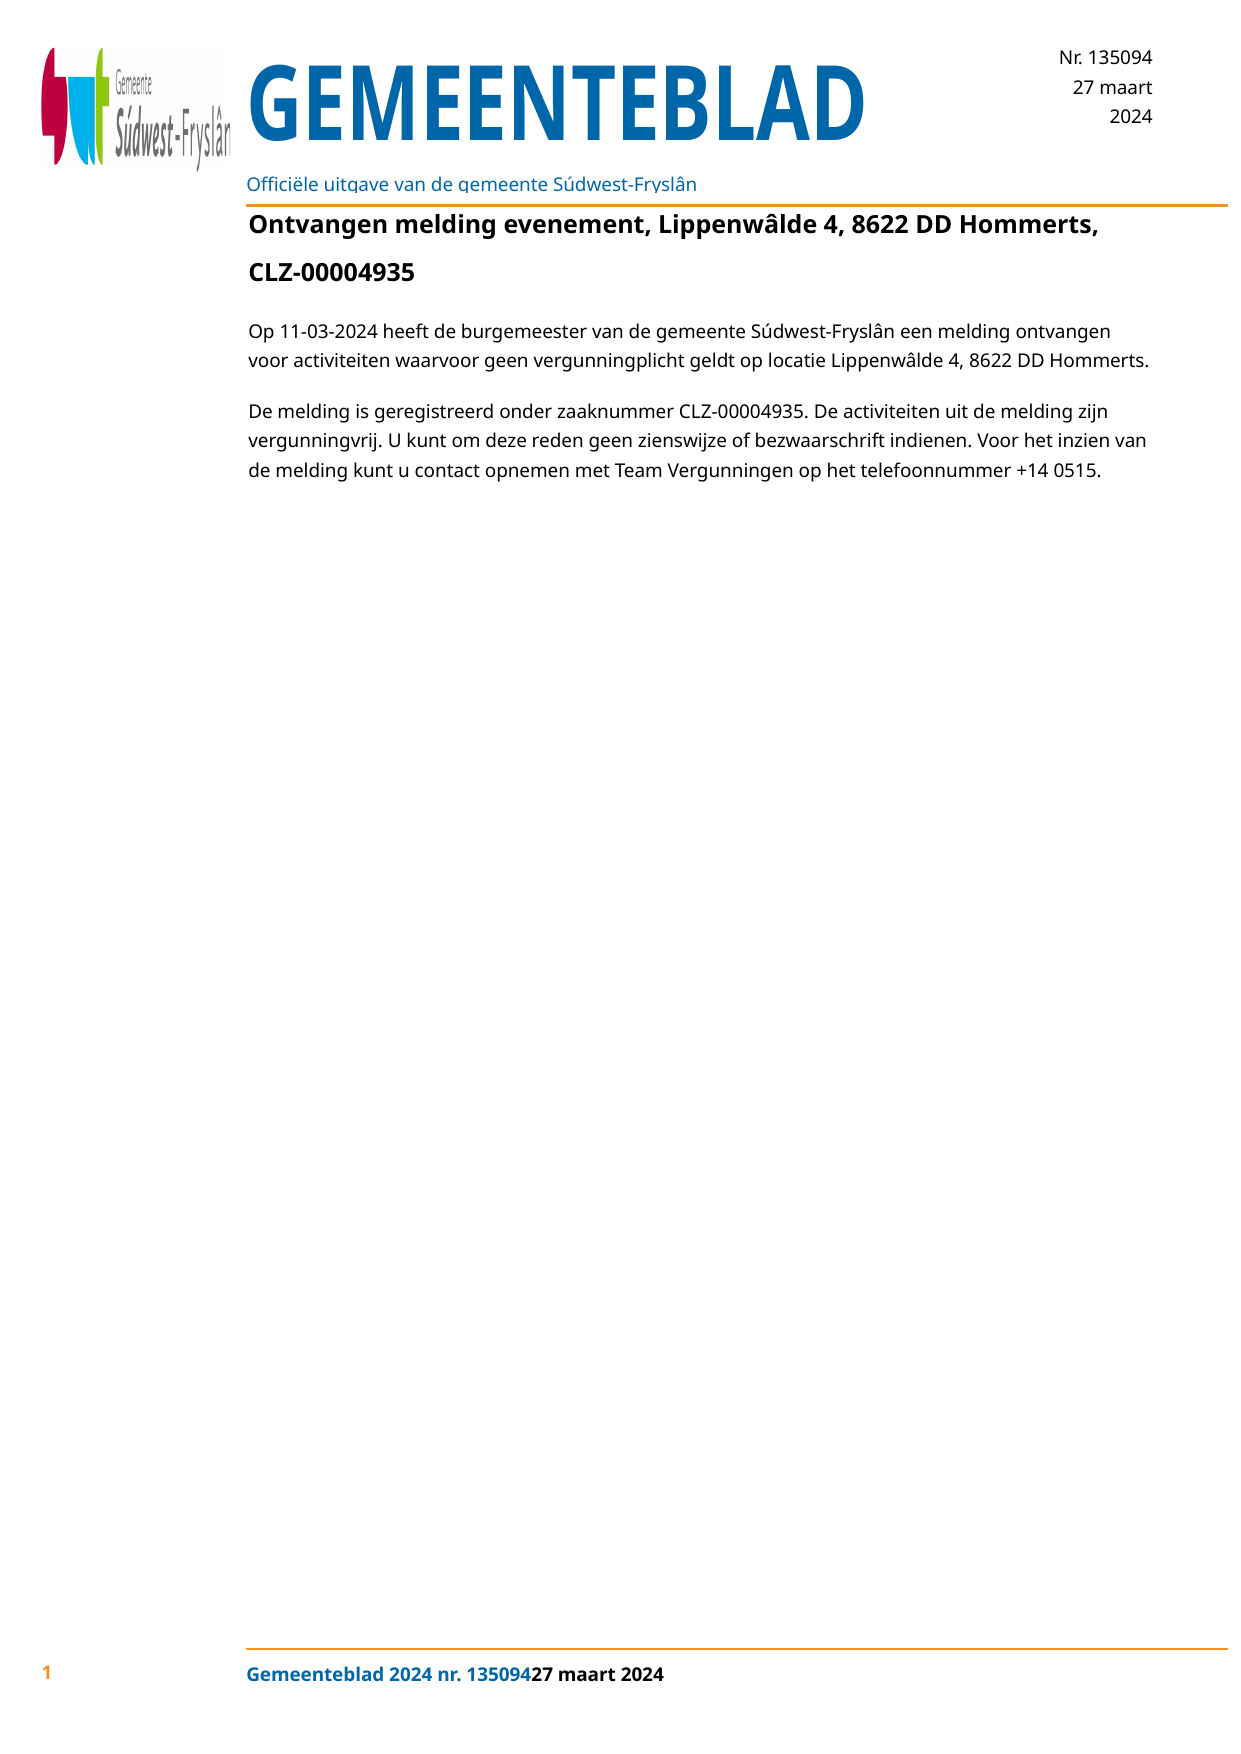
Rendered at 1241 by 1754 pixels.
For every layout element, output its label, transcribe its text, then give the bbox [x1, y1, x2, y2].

text De melding is geregistreerd onder zaaknummer CLZ-00004935. De activiteiten uit de melding zijn vergunningvrij. U kunt om deze reden geen zienswijze of bezwaarschrift indienen. Voor het inzien van de melding kunt u contact opnemen met Team Vergunningen op het telefoonnummer +14 0515. [248, 398, 1152, 483]
picture [41, 47, 231, 172]
text Ontvangen melding evenement, Lippenwâlde 4, 8622 DD Hommerts, CLZ-00004935 [248, 207, 1152, 288]
text Op 11-03-2024 heeft de burgemeester van de gemeente Súdwest-Fryslân een melding ontvangen voor activiteiten waarvoor geen vergunningplicht geldt op locatie Lippenwâlde 4, 8622 DD Hommerts. [248, 318, 1152, 373]
